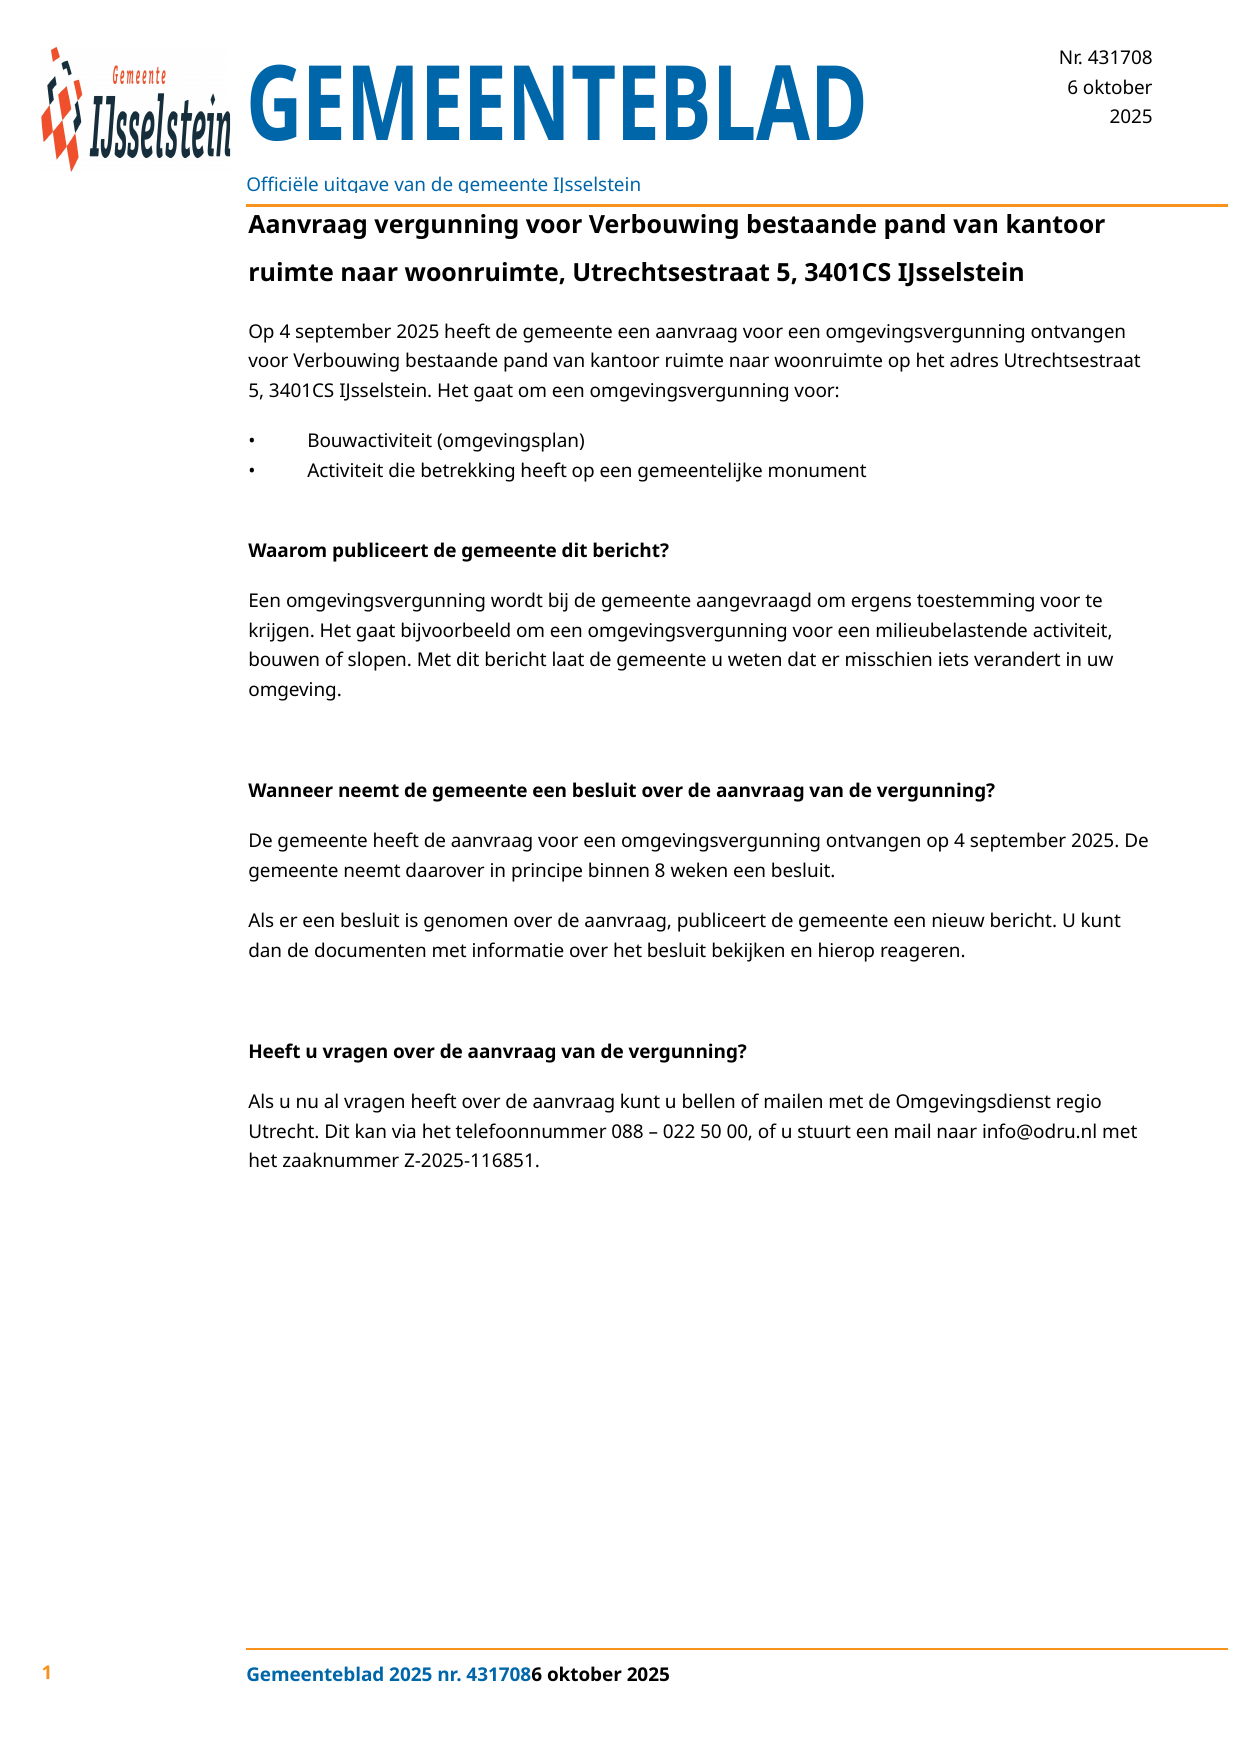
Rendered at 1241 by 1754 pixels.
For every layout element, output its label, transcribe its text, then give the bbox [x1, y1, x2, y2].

text Heeft u vragen over de aanvraag van de vergunning? [248, 1038, 1152, 1064]
text Als er een besluit is genomen over de aanvraag, publiceert de gemeente een nieuw bericht. U kunt dan de documenten met informatie over het besluit bekijken en hierop reageren. [248, 907, 1152, 963]
text Wanneer neemt de gemeente een besluit over de aanvraag van de vergunning? [248, 777, 1152, 803]
text Aanvraag vergunning voor Verbouwing bestaande pand van kantoor ruimte naar woonruimte, Utrechtsestraat 5, 3401CS IJsselstein [248, 207, 1152, 288]
text De gemeente heeft de aanvraag voor een omgevingsvergunning ontvangen op 4 september 2025. De gemeente neemt daarover in principe binnen 8 weken een besluit. [248, 827, 1152, 883]
text Als u nu al vragen heeft over de aanvraag kunt u bellen of mailen met de Omgevingsdienst regio Utrecht. Dit kan via het telefoonnummer 088 – 022 50 00, of u stuurt een mail naar info@odru.nl met het zaaknummer Z-2025-116851. [248, 1088, 1152, 1173]
text Waarom publiceert de gemeente dit bericht? [248, 537, 1152, 563]
list Activiteit die betrekking heeft op een gemeentelijke monument [248, 457, 1152, 483]
list Bouwactiviteit (omgevingsplan) [248, 427, 1152, 453]
picture [41, 47, 231, 172]
text Op 4 september 2025 heeft de gemeente een aanvraag voor een omgevingsvergunning ontvangen voor Verbouwing bestaande pand van kantoor ruimte naar woonruimte op het adres Utrechtsestraat 5, 3401CS IJsselstein. Het gaat om een omgevingsvergunning voor: [248, 318, 1152, 403]
text Een omgevingsvergunning wordt bij de gemeente aangevraagd om ergens toestemming voor te krijgen. Het gaat bijvoorbeeld om een omgevingsvergunning voor een milieubelastende activiteit, bouwen of slopen. Met dit bericht laat de gemeente u weten dat er misschien iets verandert in uw omgeving. [248, 587, 1152, 702]
